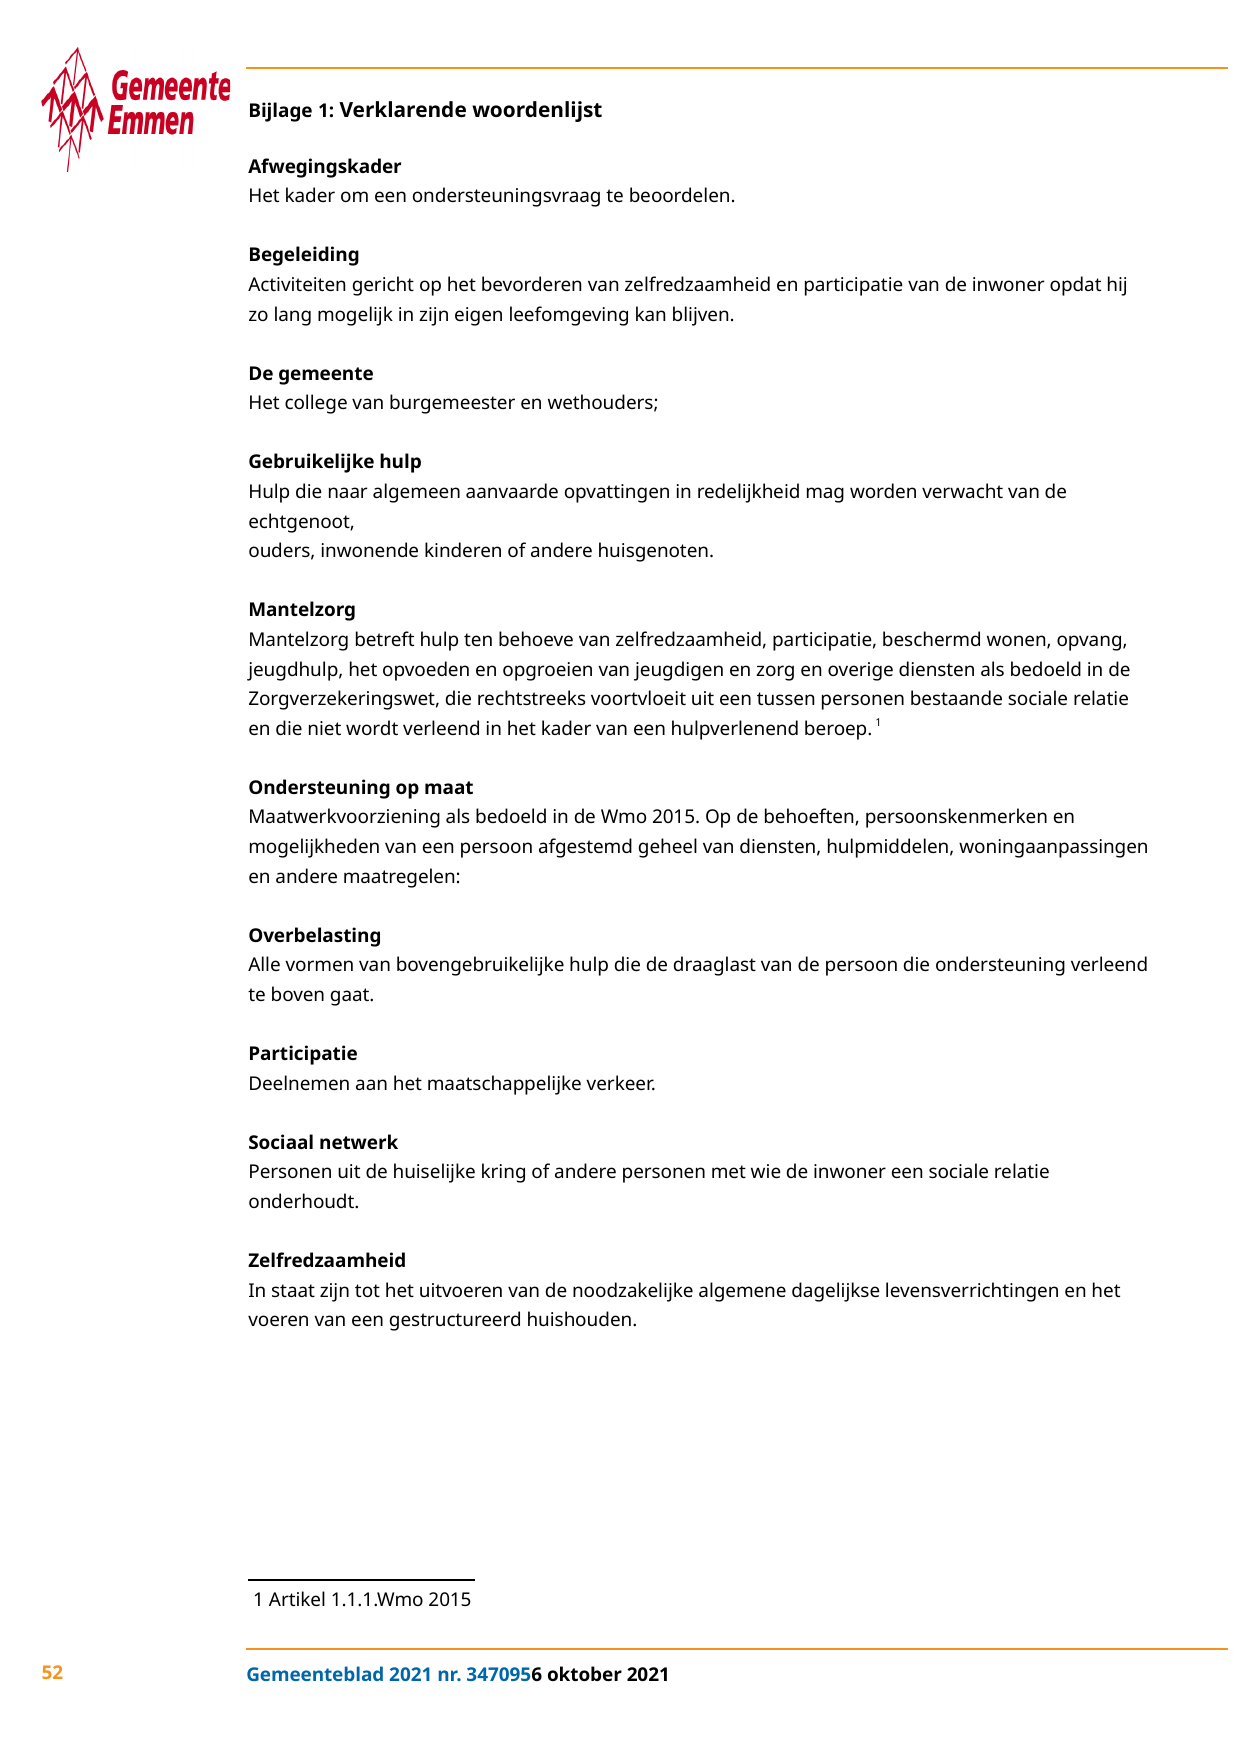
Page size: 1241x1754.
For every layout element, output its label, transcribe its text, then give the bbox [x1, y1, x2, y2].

text Overbelasting [248, 922, 1152, 948]
text Hulp die naar algemeen aanvaarde opvattingen in redelijkheid mag worden verwacht van de echtgenoot, [248, 478, 1152, 534]
text Gebruikelijke hulp [248, 449, 1152, 474]
text Sociaal netwerk [248, 1129, 1152, 1155]
text Mantelzorg [248, 597, 1152, 622]
text Zelfredzaamheid [248, 1247, 1152, 1273]
text Mantelzorg betreft hulp ten behoeve van zelfredzaamheid, participatie, beschermd wonen, opvang, jeugdhulp, het opvoeden en opgroeien van jeugdigen en zorg en overige diensten als bedoeld in de Zorgverzekeringswet, die rechtstreeks voortvloeit uit een tussen personen bestaande sociale relatie en die niet wordt verleend in het kader van een hulpverlenend beroep. [248, 626, 1152, 741]
text Ondersteuning op maat [248, 774, 1152, 800]
text Alle vormen van bovengebruikelijke hulp die de draaglast van de persoon die ondersteuning verleend te boven gaat. [248, 952, 1152, 1007]
picture [41, 47, 231, 172]
text Het college van burgemeester en wethouders; [248, 389, 1152, 415]
text Afwegingskader [248, 153, 1152, 179]
text Maatwerkvoorziening als bedoeld in de Wmo 2015. Op de behoeften, persoonskenmerken en mogelijkheden van een persoon afgestemd geheel van diensten, hulpmiddelen, woningaanpassingen en andere maatregelen: [248, 804, 1152, 889]
text Participatie [248, 1040, 1152, 1066]
text De gemeente [248, 360, 1152, 386]
text Artikel 1.1.1.Wmo 2015 [248, 1586, 1152, 1612]
text Het kader om een ondersteuningsvraag te beoordelen. [248, 182, 1152, 208]
text In staat zijn tot het uitvoeren van de noodzakelijke algemene dagelijkse levensverrichtingen en het voeren van een gestructureerd huishouden. [248, 1277, 1152, 1332]
text Personen uit de huiselijke kring of andere personen met wie de inwoner een sociale relatie onderhoudt. [248, 1159, 1152, 1214]
text Deelnemen aan het maatschappelijke verkeer. [248, 1070, 1152, 1096]
text Begeleiding [248, 242, 1152, 267]
text Activiteiten gericht op het bevorderen van zelfredzaamheid en participatie van de inwoner opdat hij zo lang mogelijk in zijn eigen leefomgeving kan blijven. [248, 271, 1152, 327]
text Bijlage 1: Verklarende woordenlijst [248, 95, 1152, 123]
text ouders, inwonende kinderen of andere huisgenoten. [248, 537, 1152, 563]
